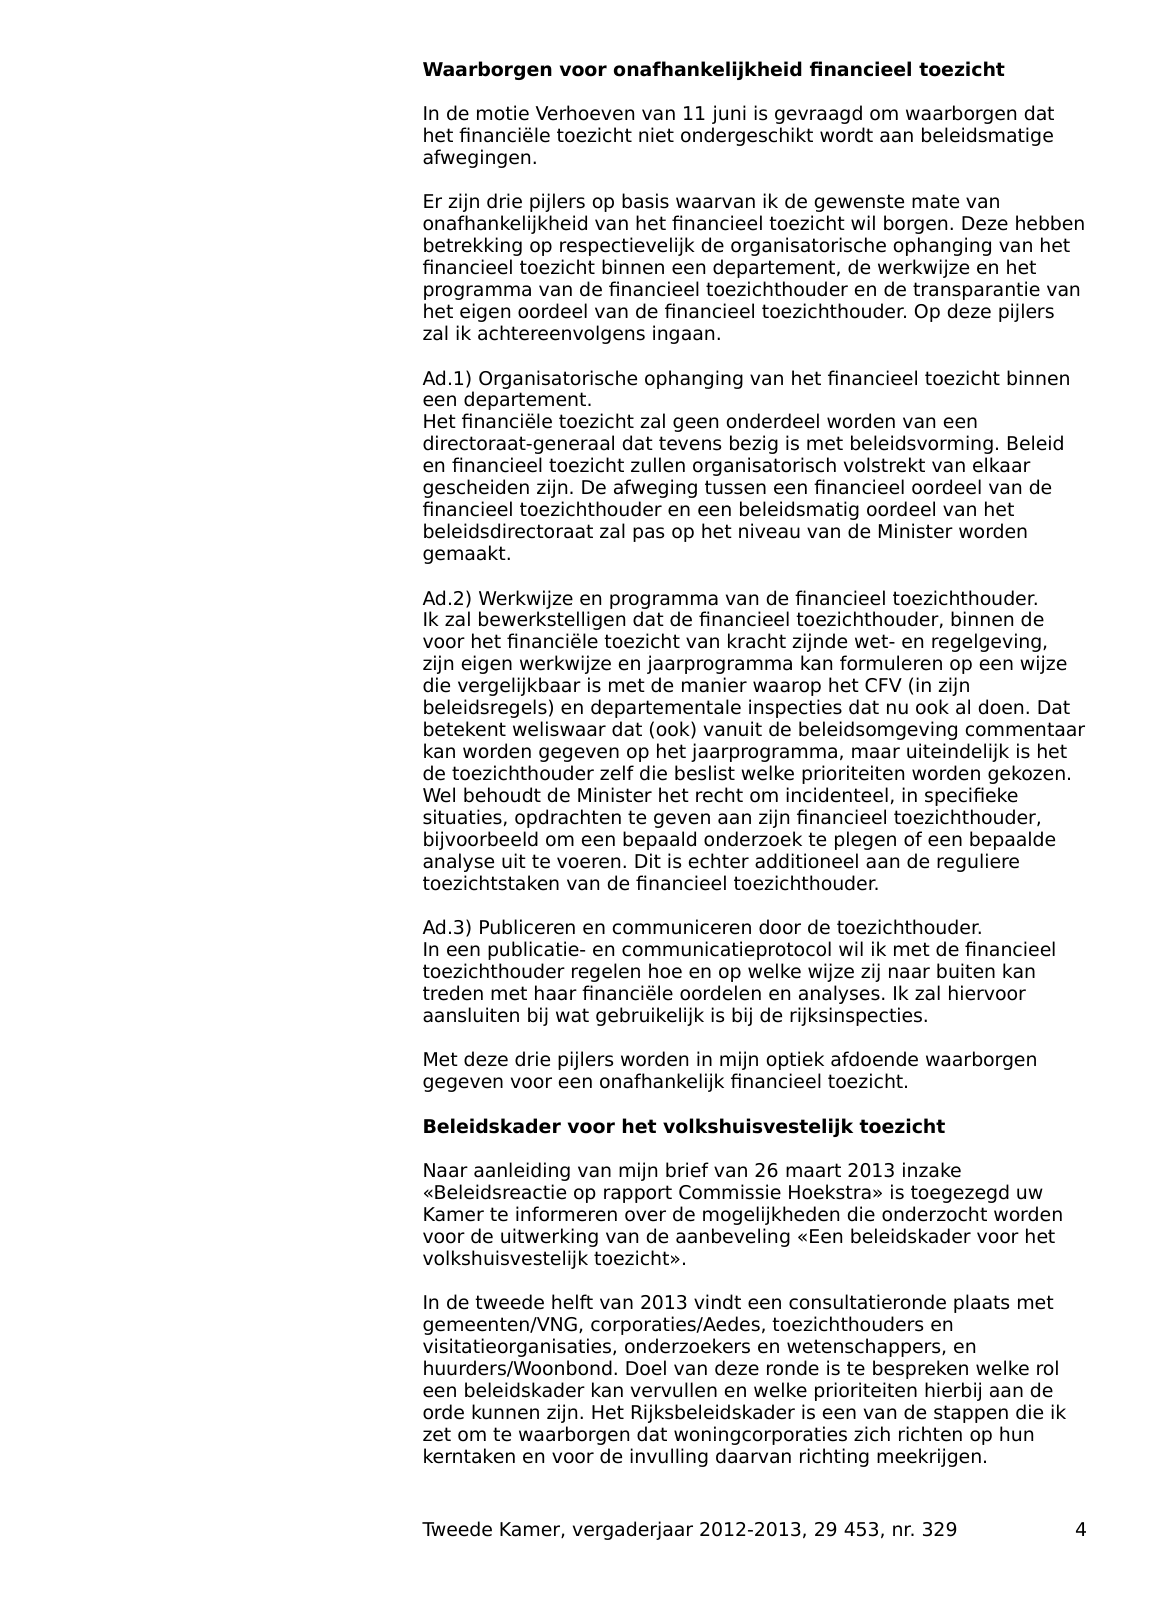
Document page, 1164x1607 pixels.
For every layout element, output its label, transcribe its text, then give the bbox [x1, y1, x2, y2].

text In de motie Verhoeven van 11 juni is gevraagd om waarborgen dat het financiële toezicht niet ondergeschikt wordt aan beleidsmatige afwegingen. [422, 103, 1087, 169]
text Ad.3) Publiceren en communiceren door de toezichthouder. [422, 917, 1087, 939]
text Het financiële toezicht zal geen onderdeel worden van een directoraat-generaal dat tevens bezig is met beleidsvorming. Beleid en financieel toezicht zullen organisatorisch volstrekt van elkaar gescheiden zijn. De afweging tussen een financieel oordeel van de financieel toezichthouder en een beleidsmatig oordeel van het beleidsdirectoraat zal pas op het niveau van de Minister worden gemaakt. [422, 411, 1087, 565]
subtitle Waarborgen voor onafhankelijkheid financieel toezicht [422, 59, 1087, 81]
text In de tweede helft van 2013 vindt een consultatieronde plaats met gemeenten/VNG, corporaties/Aedes, toezichthouders en visitatieorganisaties, onderzoekers en wetenschappers, en huurders/Woonbond. Doel van deze ronde is te bespreken welke rol een beleidskader kan vervullen en welke prioriteiten hierbij aan de orde kunnen zijn. Het Rijksbeleidskader is een van de stappen die ik zet om te waarborgen dat woningcorporaties zich richten op hun kerntaken en voor de invulling daarvan richting meekrijgen. [422, 1292, 1087, 1468]
text Er zijn drie pijlers op basis waarvan ik de gewenste mate van onafhankelijkheid van het financieel toezicht wil borgen. Deze hebben betrekking op respectievelijk de organisatorische ophanging van het financieel toezicht binnen een departement, de werkwijze en het programma van de financieel toezichthouder en de transparantie van het eigen oordeel van de financieel toezichthouder. Op deze pijlers zal ik achtereenvolgens ingaan. [422, 191, 1087, 345]
subtitle Beleidskader voor het volkshuisvestelijk toezicht [422, 1116, 1087, 1137]
text Ik zal bewerkstelligen dat de financieel toezichthouder, binnen de voor het financiële toezicht van kracht zijnde wet- en regelgeving, zijn eigen werkwijze en jaarprogramma kan formuleren op een wijze die vergelijkbaar is met de manier waarop het CFV (in zijn beleidsregels) en departementale inspecties dat nu ook al doen. Dat betekent weliswaar dat (ook) vanuit de beleidsomgeving commentaar kan worden gegeven op het jaarprogramma, maar uiteindelijk is het de toezichthouder zelf die beslist welke prioriteiten worden gekozen. Wel behoudt de Minister het recht om incidenteel, in specifieke situaties, opdrachten te geven aan zijn financieel toezichthouder, bijvoorbeeld om een bepaald onderzoek te plegen of een bepaalde analyse uit te voeren. Dit is echter additioneel aan de reguliere toezichtstaken van de financieel toezichthouder. [422, 609, 1087, 895]
text In een publicatie- en communicatieprotocol wil ik met de financieel toezichthouder regelen hoe en op welke wijze zij naar buiten kan treden met haar financiële oordelen en analyses. Ik zal hiervoor aansluiten bij wat gebruikelijk is bij de rijksinspecties. [422, 939, 1087, 1027]
text Ad.2) Werkwijze en programma van de financieel toezichthouder. [422, 587, 1087, 609]
text Naar aanleiding van mijn brief van 26 maart 2013 inzake «Beleidsreactie op rapport Commissie Hoekstra» is toegezegd uw Kamer te informeren over de mogelijkheden die onderzocht worden voor de uitwerking van de aanbeveling «Een beleidskader voor het volkshuisvestelijk toezicht». [422, 1160, 1087, 1269]
text Met deze drie pijlers worden in mijn optiek afdoende waarborgen gegeven voor een onafhankelijk financieel toezicht. [422, 1049, 1087, 1093]
text Ad.1) Organisatorische ophanging van het financieel toezicht binnen een departement. [422, 367, 1087, 411]
